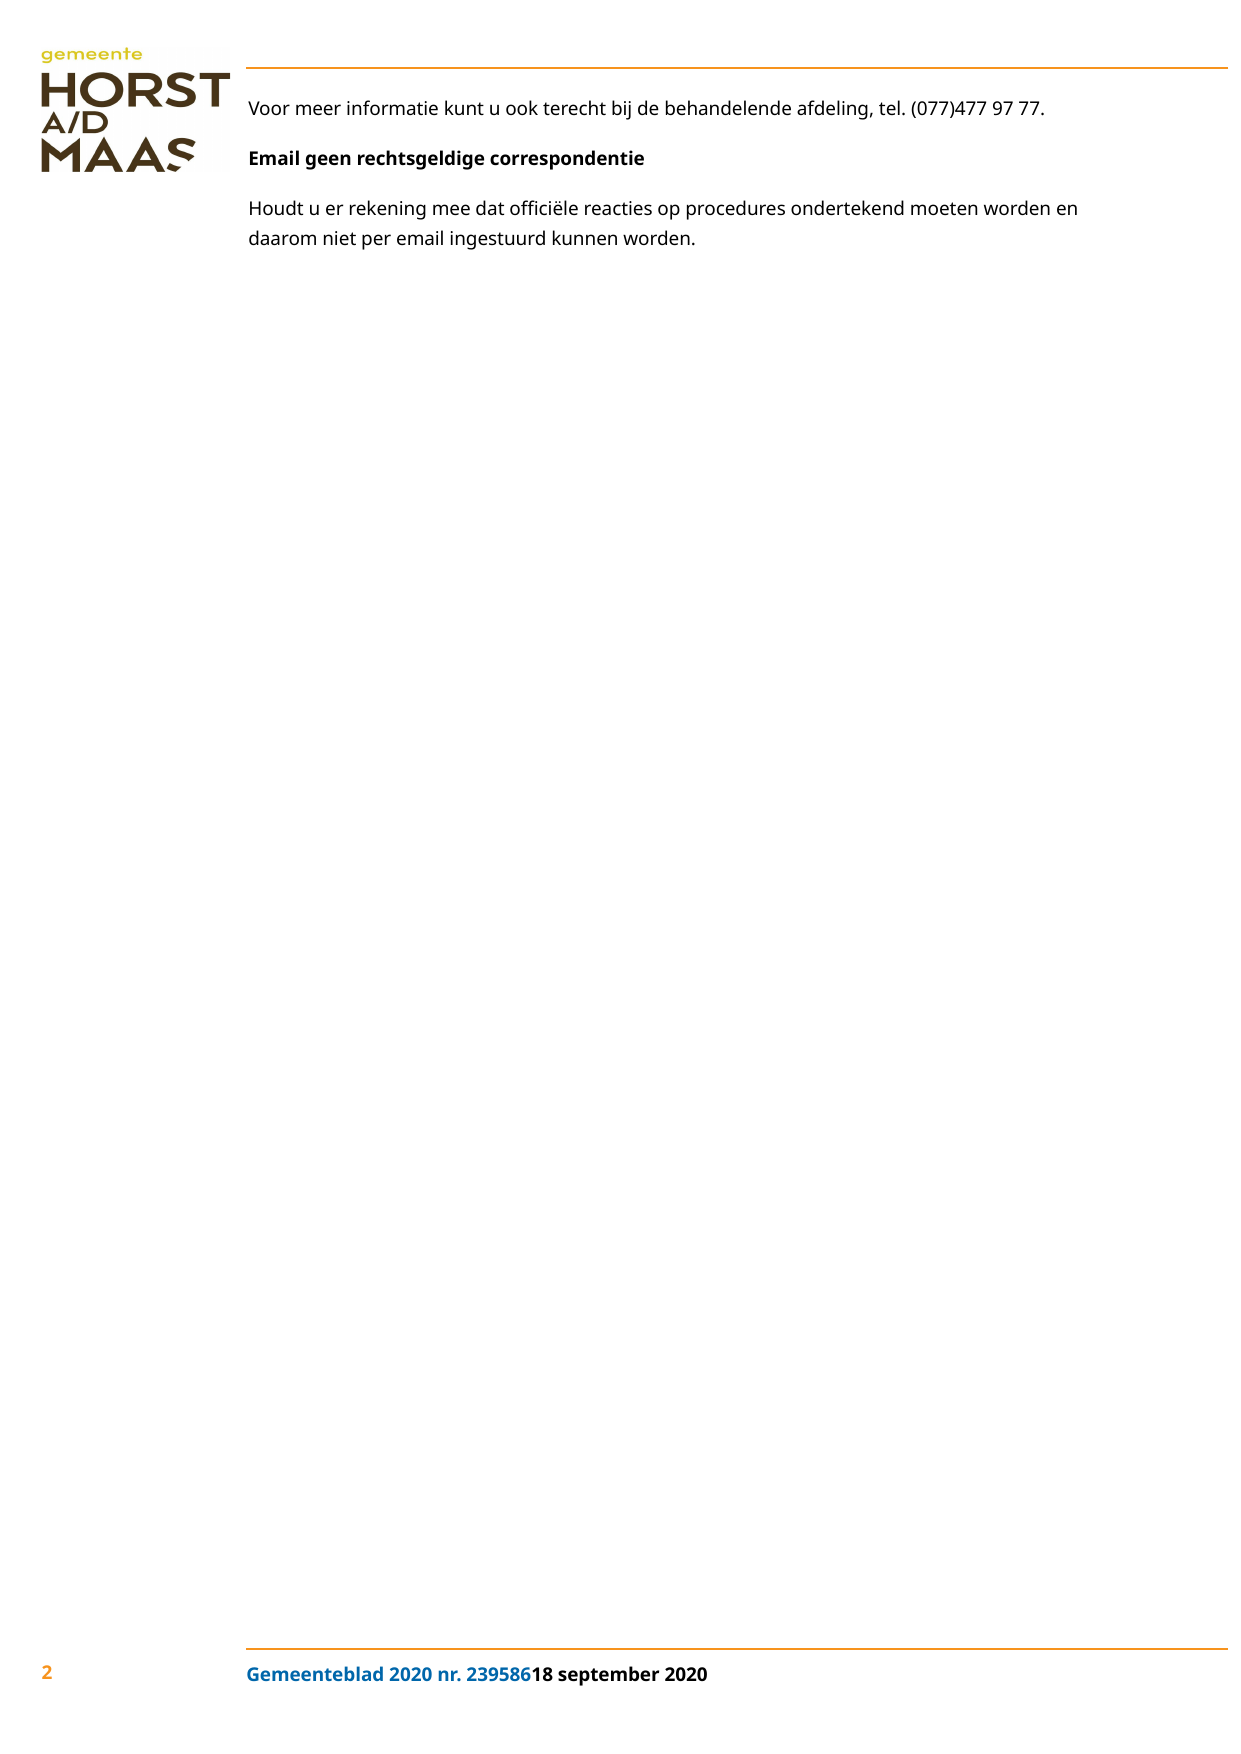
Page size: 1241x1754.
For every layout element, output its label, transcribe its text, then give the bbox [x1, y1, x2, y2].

text Email geen rechtsgeldige correspondentie [248, 145, 1152, 171]
text Houdt u er rekening mee dat officiële reacties op procedures ondertekend moeten worden en daarom niet per email ingestuurd kunnen worden. [248, 196, 1152, 251]
picture [41, 47, 231, 172]
text Voor meer informatie kunt u ook terecht bij de behandelende afdeling, tel. (077)477 97 77. [248, 95, 1152, 121]
